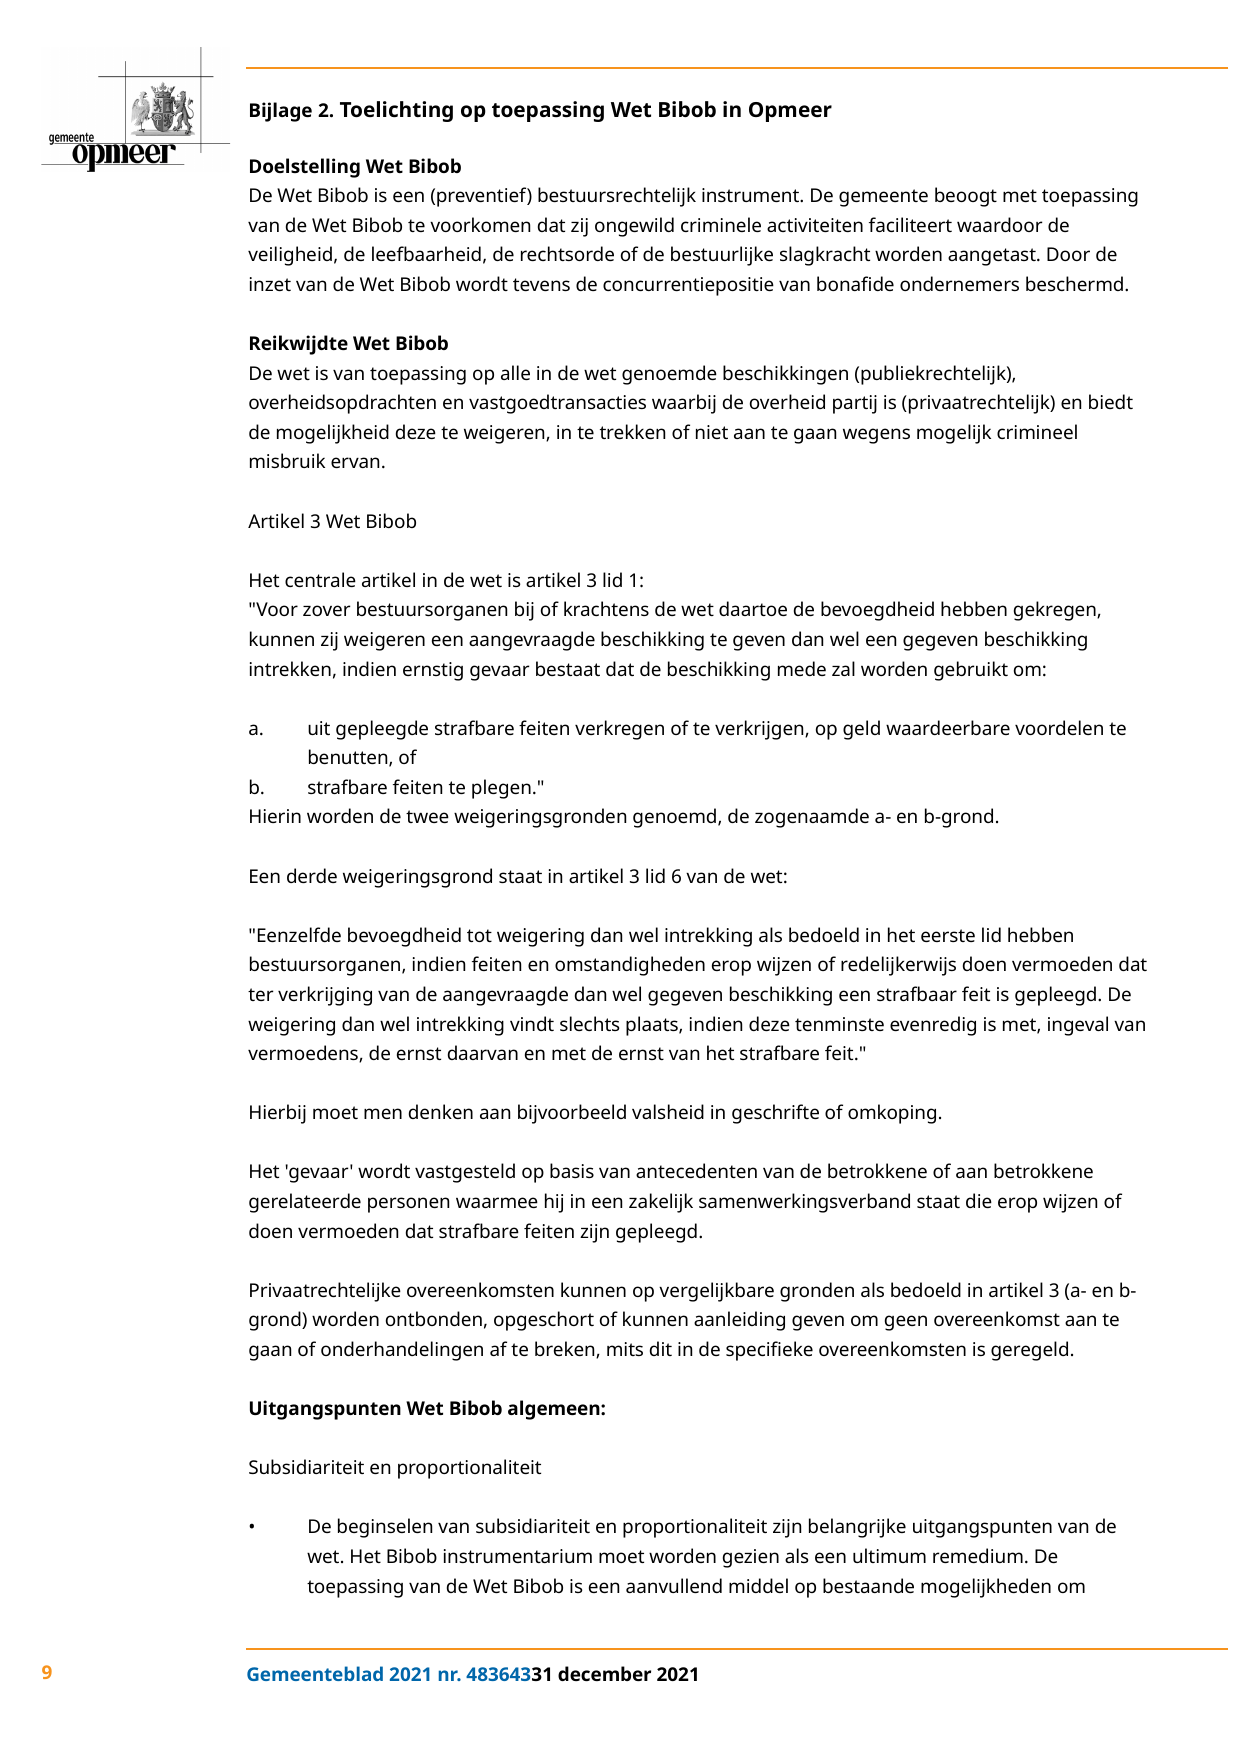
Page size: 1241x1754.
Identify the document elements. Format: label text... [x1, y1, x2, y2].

text Een derde weigeringsgrond staat in artikel 3 lid 6 van de wet: [248, 863, 1152, 889]
text "Voor zover bestuursorganen bij of krachtens de wet daartoe de bevoegdheid hebben gekregen, kunnen zij weigeren een aangevraagde beschikking te geven dan wel een gegeven beschikking intrekken, indien ernstig gevaar bestaat dat de beschikking mede zal worden gebruikt om: [248, 597, 1152, 682]
text Doelstelling Wet Bibob [248, 153, 1152, 179]
text De wet is van toepassing op alle in de wet genoemde beschikkingen (publiekrechtelijk), overheidsopdrachten en vastgoedtransacties waarbij de overheid partij is (privaatrechtelijk) en biedt de mogelijkheid deze te weigeren, in te trekken of niet aan te gaan wegens mogelijk crimineel misbruik ervan. [248, 360, 1152, 474]
text Bijlage 2. Toelichting op toepassing Wet Bibob in Opmeer [248, 95, 1152, 123]
text Privaatrechtelijke overeenkomsten kunnen op vergelijkbare gronden als bedoeld in artikel 3 (a- en b-grond) worden ontbonden, opgeschort of kunnen aanleiding geven om geen overeenkomst aan te gaan of onderhandelingen af te breken, mits dit in de specifieke overeenkomsten is geregeld. [248, 1277, 1152, 1362]
text Het centrale artikel in de wet is artikel 3 lid 1: [248, 567, 1152, 593]
picture [41, 47, 231, 172]
list uit gepleegde strafbare feiten verkregen of te verkrijgen, op geld waardeerbare voordelen te benutten, of [248, 715, 1152, 770]
text "Eenzelfde bevoegdheid tot weigering dan wel intrekking als bedoeld in het eerste lid hebben bestuursorganen, indien feiten en omstandigheden erop wijzen of redelijkerwijs doen vermoeden dat ter verkrijging van de aangevraagde dan wel gegeven beschikking een strafbaar feit is gepleegd. De weigering dan wel intrekking vindt slechts plaats, indien deze tenminste evenredig is met, ingeval van vermoedens, de ernst daarvan en met de ernst van het strafbare feit." [248, 922, 1152, 1066]
text Reikwijdte Wet Bibob [248, 330, 1152, 356]
text Het 'gevaar' wordt vastgesteld op basis van antecedenten van de betrokkene of aan betrokkene gerelateerde personen waarmee hij in een zakelijk samenwerkingsverband staat die erop wijzen of doen vermoeden dat strafbare feiten zijn gepleegd. [248, 1159, 1152, 1244]
text Hierbij moet men denken aan bijvoorbeeld valsheid in geschrifte of omkoping. [248, 1099, 1152, 1125]
list De beginselen van subsidiariteit en proportionaliteit zijn belangrijke uitgangspunten van de wet. Het Bibob instrumentarium moet worden gezien als een ultimum remedium. De toepassing van de Wet Bibob is een aanvullend middel op bestaande mogelijkheden om [248, 1514, 1152, 1599]
text Hierin worden de twee weigeringsgronden genoemd, de zogenaamde a- en b-grond. [248, 804, 1152, 829]
text Uitgangspunten Wet Bibob algemeen: [248, 1395, 1152, 1421]
text Artikel 3 Wet Bibob [248, 508, 1152, 534]
list strafbare feiten te plegen." [248, 774, 1152, 800]
text Subsidiariteit en proportionaliteit [248, 1454, 1152, 1480]
text De Wet Bibob is een (preventief) bestuursrechtelijk instrument. De gemeente beoogt met toepassing van de Wet Bibob te voorkomen dat zij ongewild criminele activiteiten faciliteert waardoor de veiligheid, de leefbaarheid, de rechtsorde of de bestuurlijke slagkracht worden aangetast. Door de inzet van de Wet Bibob wordt tevens de concurrentiepositie van bonafide ondernemers beschermd. [248, 182, 1152, 297]
